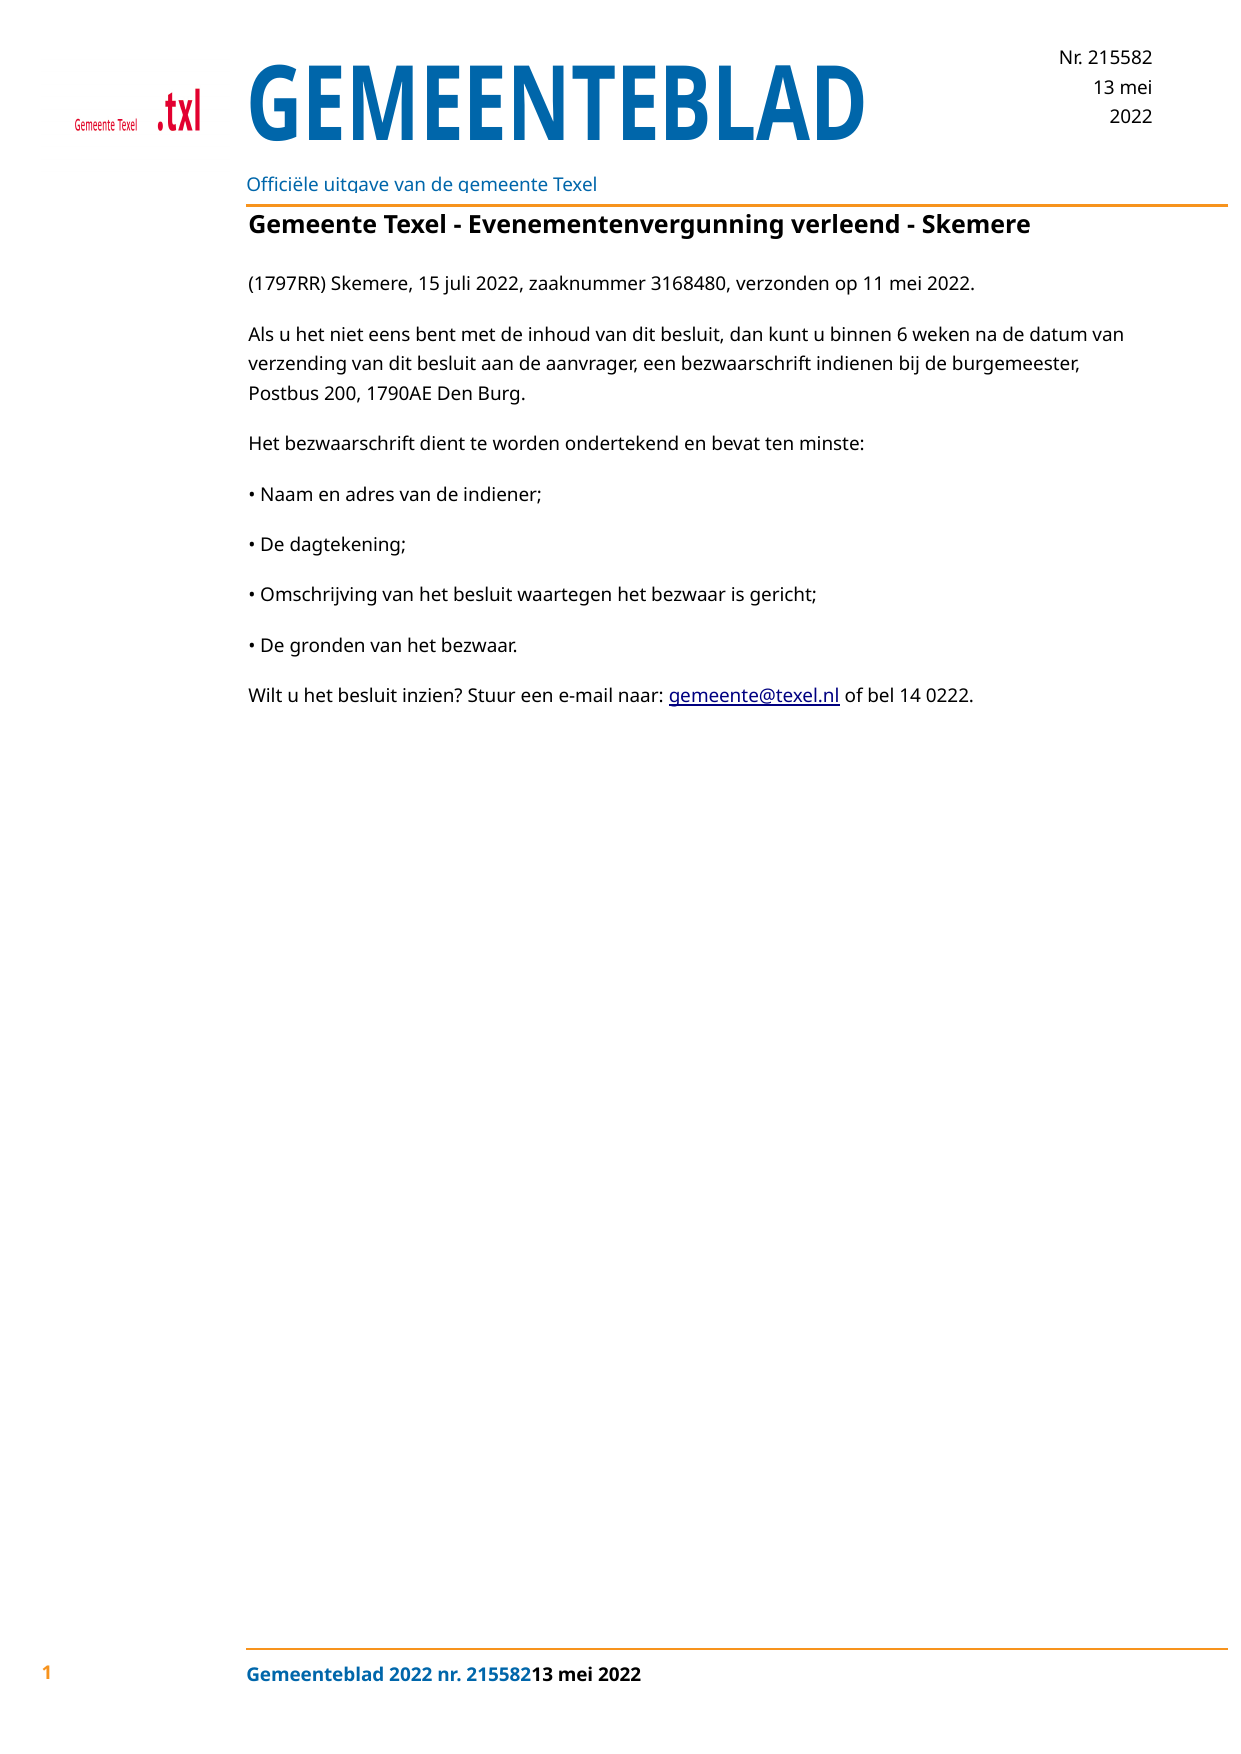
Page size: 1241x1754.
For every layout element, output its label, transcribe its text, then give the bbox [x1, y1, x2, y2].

text (1797RR) Skemere, 15 juli 2022, zaaknummer 3168480, verzonden op 11 mei 2022. [248, 270, 1152, 296]
picture [41, 47, 231, 172]
text Gemeente Texel - Evenementenvergunning verleend - Skemere [248, 207, 1152, 241]
text Wilt u het besluit inzien? Stuur een e-mail naar: gemeente@texel.nl of bel 14 0222. [248, 682, 1152, 708]
text • De gronden van het bezwaar. [248, 632, 1152, 658]
text Het bezwaarschrift dient te worden ondertekend en bevat ten minste: [248, 430, 1152, 456]
text • Omschrijving van het besluit waartegen het bezwaar is gericht; [248, 582, 1152, 607]
text • De dagtekening; [248, 531, 1152, 557]
text • Naam en adres van de indiener; [248, 481, 1152, 506]
text Als u het niet eens bent met de inhoud van dit besluit, dan kunt u binnen 6 weken na de datum van verzending van dit besluit aan de aanvrager, een bezwaarschrift indienen bij de burgemeester, Postbus 200, 1790AE Den Burg. [248, 321, 1152, 406]
